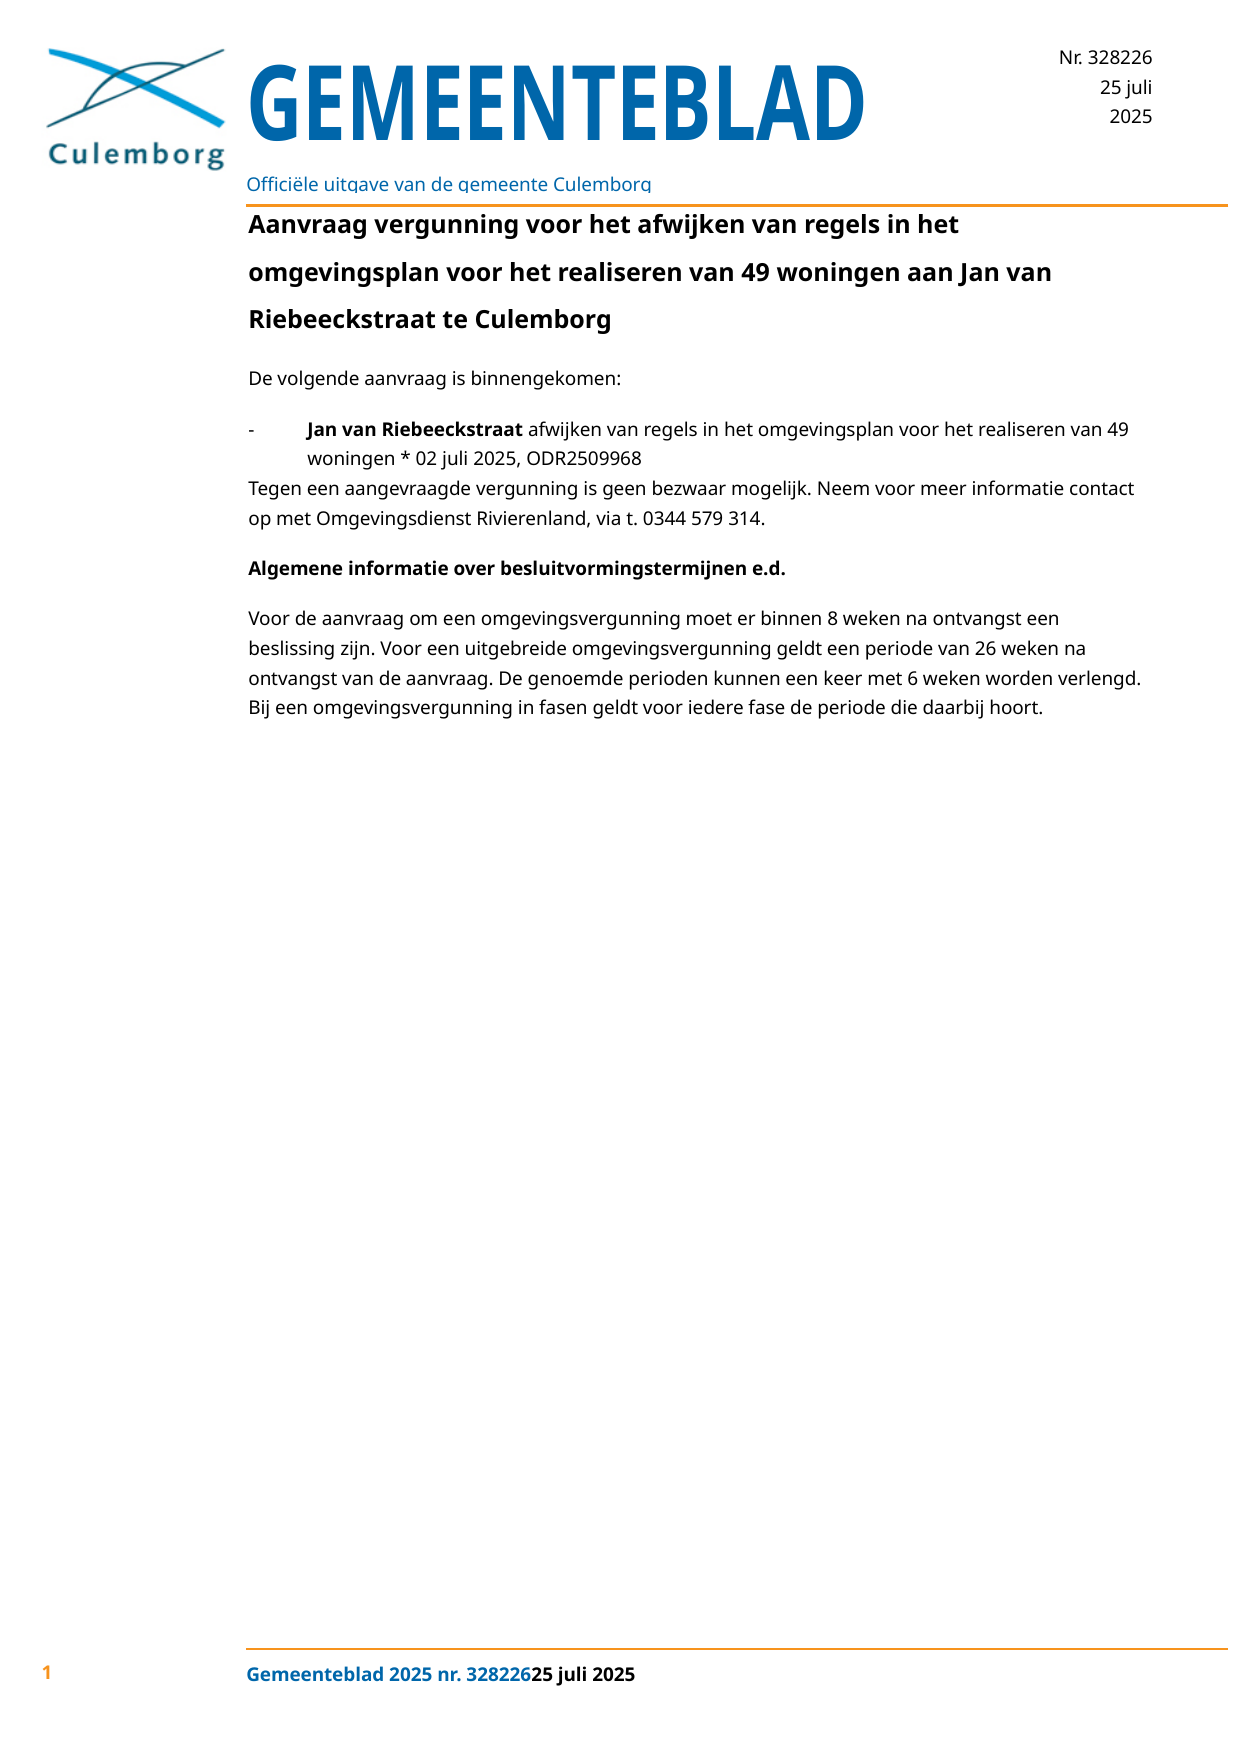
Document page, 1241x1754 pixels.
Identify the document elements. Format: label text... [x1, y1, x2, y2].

picture [41, 47, 231, 172]
text Tegen een aangevraagde vergunning is geen bezwaar mogelijk. Neem voor meer informatie contact op met Omgevingsdienst Rivierenland, via t. 0344 579 314. [248, 475, 1152, 530]
text De volgende aanvraag is binnengekomen: [248, 366, 1152, 391]
text Aanvraag vergunning voor het afwijken van regels in het omgevingsplan voor het realiseren van 49 woningen aan Jan van Riebeeckstraat te Culemborg [248, 207, 1152, 336]
list Jan van Riebeeckstraat afwijken van regels in het omgevingsplan voor het realiseren van 49 woningen * 02 juli 2025, ODR2509968 [248, 416, 1152, 471]
text Algemene informatie over besluitvormingstermijnen e.d. [248, 555, 1152, 581]
text Voor de aanvraag om een omgevingsvergunning moet er binnen 8 weken na ontvangst een beslissing zijn. Voor een uitgebreide omgevingsvergunning geldt een periode van 26 weken na ontvangst van de aanvraag. De genoemde perioden kunnen een keer met 6 weken worden verlengd. Bij een omgevingsvergunning in fasen geldt voor iedere fase de periode die daarbij hoort. [248, 606, 1152, 720]
